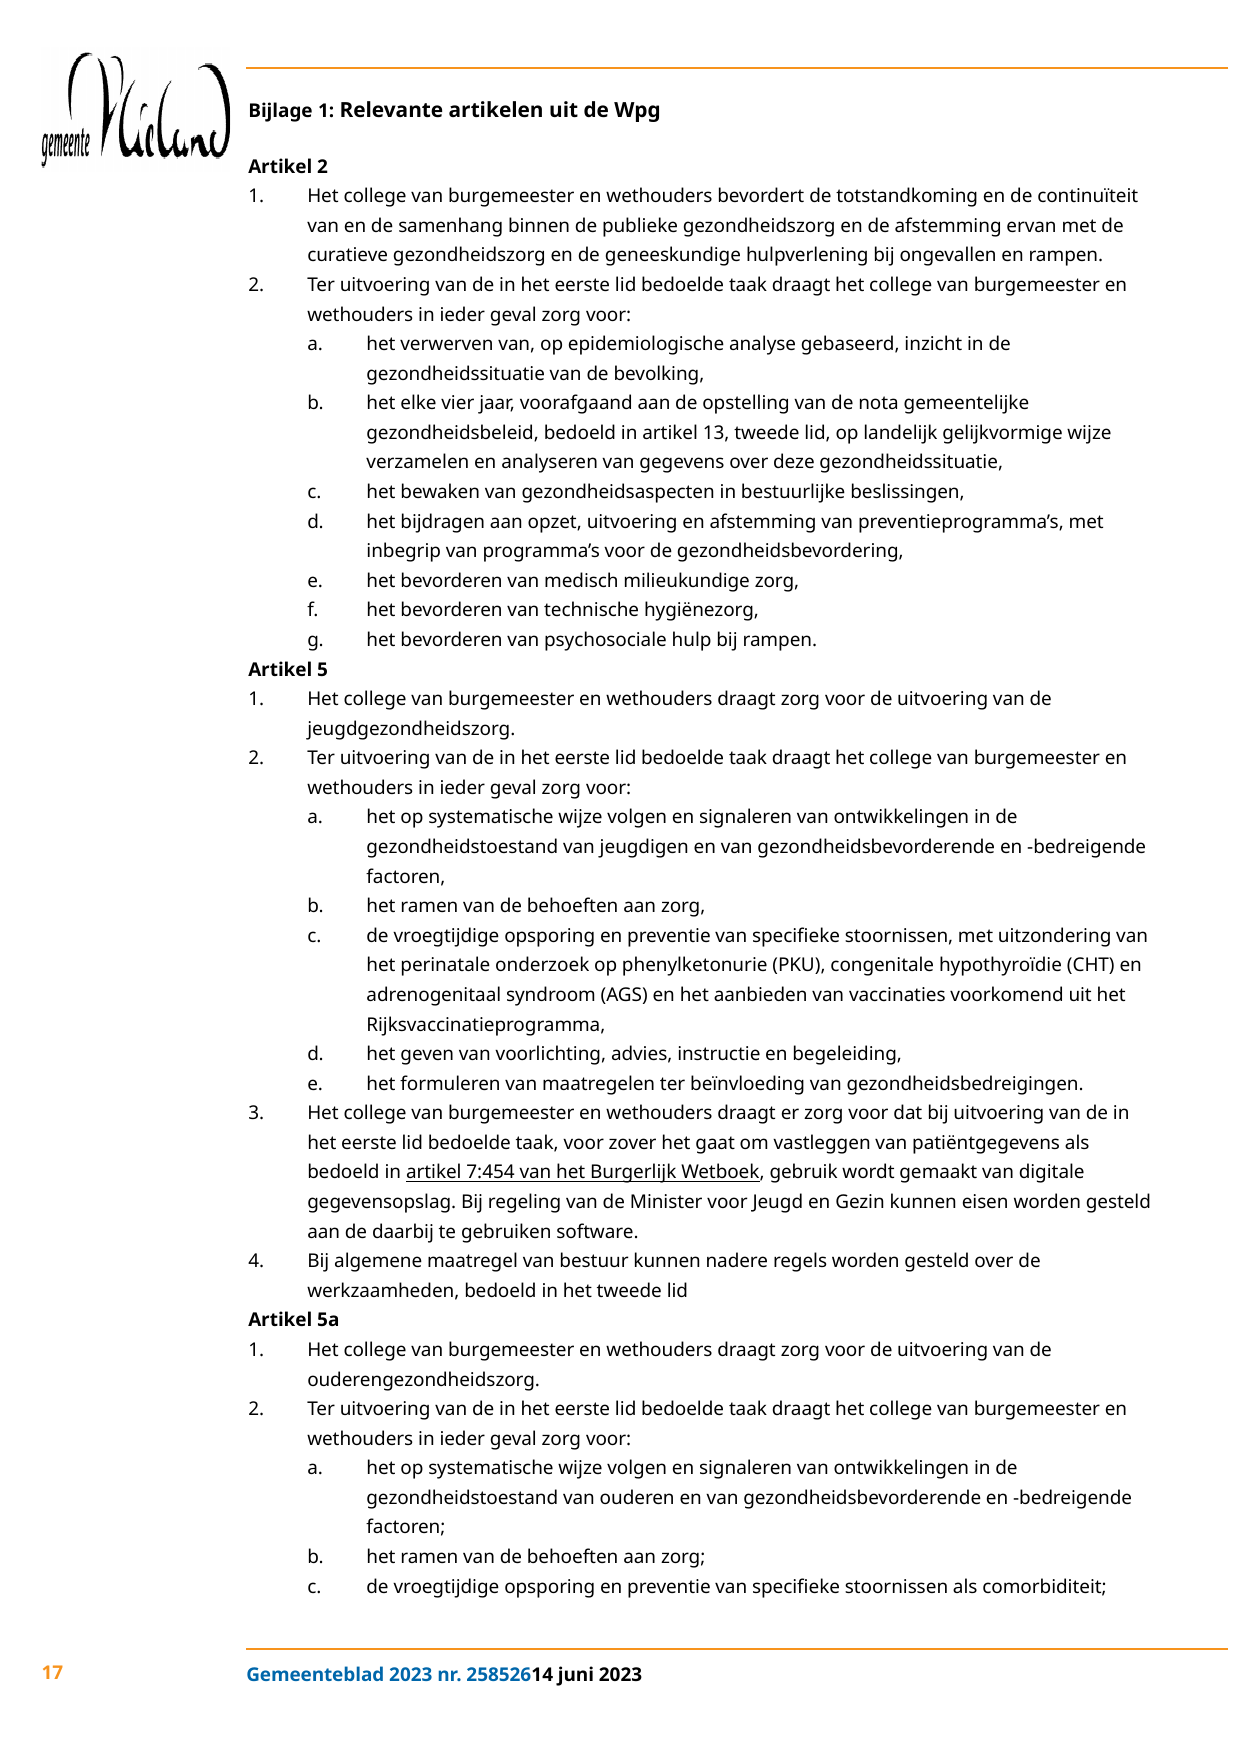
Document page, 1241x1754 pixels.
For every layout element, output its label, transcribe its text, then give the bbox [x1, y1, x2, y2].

list het ramen van de behoeften aan zorg, [307, 892, 1152, 918]
list Ter uitvoering van de in het eerste lid bedoelde taak draagt het college van burgemeester en wethouders in ieder geval zorg voor: [248, 744, 1152, 800]
list het op systematische wijze volgen en signaleren van ontwikkelingen in de gezondheidstoestand van jeugdigen en van gezondheidsbevorderende en -bedreigende factoren, [307, 804, 1152, 889]
list het bewaken van gezondheidsaspecten in bestuurlijke beslissingen, [307, 478, 1152, 504]
text Artikel 2 [248, 153, 1152, 179]
list het verwerven van, op epidemiologische analyse gebaseerd, inzicht in de gezondheidssituatie van de bevolking, [307, 330, 1152, 386]
list het op systematische wijze volgen en signaleren van ontwikkelingen in de gezondheidstoestand van ouderen en van gezondheidsbevorderende en -bedreigende factoren; [307, 1454, 1152, 1539]
text Bijlage 1: Relevante artikelen uit de Wpg [248, 95, 1152, 123]
list het geven van voorlichting, advies, instructie en begeleiding, [307, 1040, 1152, 1066]
list het elke vier jaar, voorafgaand aan de opstelling van de nota gemeentelijke gezondheidsbeleid, bedoeld in artikel 13, tweede lid, op landelijk gelijkvormige wijze verzamelen en analyseren van gegevens over deze gezondheidssituatie, [307, 389, 1152, 474]
text Artikel 5a [248, 1307, 1152, 1332]
list het bevorderen van technische hygiënezorg, [307, 597, 1152, 622]
list het bijdragen aan opzet, uitvoering en afstemming van preventieprogramma’s, met inbegrip van programma’s voor de gezondheidsbevordering, [307, 508, 1152, 563]
list de vroegtijdige opsporing en preventie van specifieke stoornissen, met uitzondering van het perinatale onderzoek op phenylketonurie (PKU), congenitale hypothyroïdie (CHT) en adrenogenitaal syndroom (AGS) en het aanbieden van vaccinaties voorkomend uit het Rijksvaccinatieprogramma, [307, 922, 1152, 1037]
list het bevorderen van medisch milieukundige zorg, [307, 567, 1152, 593]
list Het college van burgemeester en wethouders draagt zorg voor de uitvoering van de ouderengezondheidszorg. [248, 1336, 1152, 1392]
list Ter uitvoering van de in het eerste lid bedoelde taak draagt het college van burgemeester en wethouders in ieder geval zorg voor: [248, 1395, 1152, 1451]
text Artikel 5 [248, 656, 1152, 682]
list het formuleren van maatregelen ter beïnvloeding van gezondheidsbedreigingen. [307, 1070, 1152, 1096]
list Ter uitvoering van de in het eerste lid bedoelde taak draagt het college van burgemeester en wethouders in ieder geval zorg voor: [248, 271, 1152, 327]
list Bij algemene maatregel van bestuur kunnen nadere regels worden gesteld over de werkzaamheden, bedoeld in het tweede lid [248, 1247, 1152, 1303]
list de vroegtijdige opsporing en preventie van specifieke stoornissen als comorbiditeit; [307, 1573, 1152, 1599]
list het bevorderen van psychosociale hulp bij rampen. [307, 626, 1152, 652]
list Het college van burgemeester en wethouders draagt er zorg voor dat bij uitvoering van de in het eerste lid bedoelde taak, voor zover het gaat om vastleggen van patiëntgegevens als bedoeld in artikel 7:454 van het Burgerlijk Wetboek, gebruik wordt gemaakt van digitale gegevensopslag. Bij regeling van de Minister voor Jeugd en Gezin kunnen eisen worden gesteld aan de daarbij te gebruiken software. [248, 1099, 1152, 1244]
list het ramen van de behoeften aan zorg; [307, 1543, 1152, 1569]
picture [41, 47, 231, 172]
list Het college van burgemeester en wethouders bevordert de totstandkoming en de continuïteit van en de samenhang binnen de publieke gezondheidszorg en de afstemming ervan met de curatieve gezondheidszorg en de geneeskundige hulpverlening bij ongevallen en rampen. [248, 182, 1152, 267]
list Het college van burgemeester en wethouders draagt zorg voor de uitvoering van de jeugdgezondheidszorg. [248, 685, 1152, 741]
